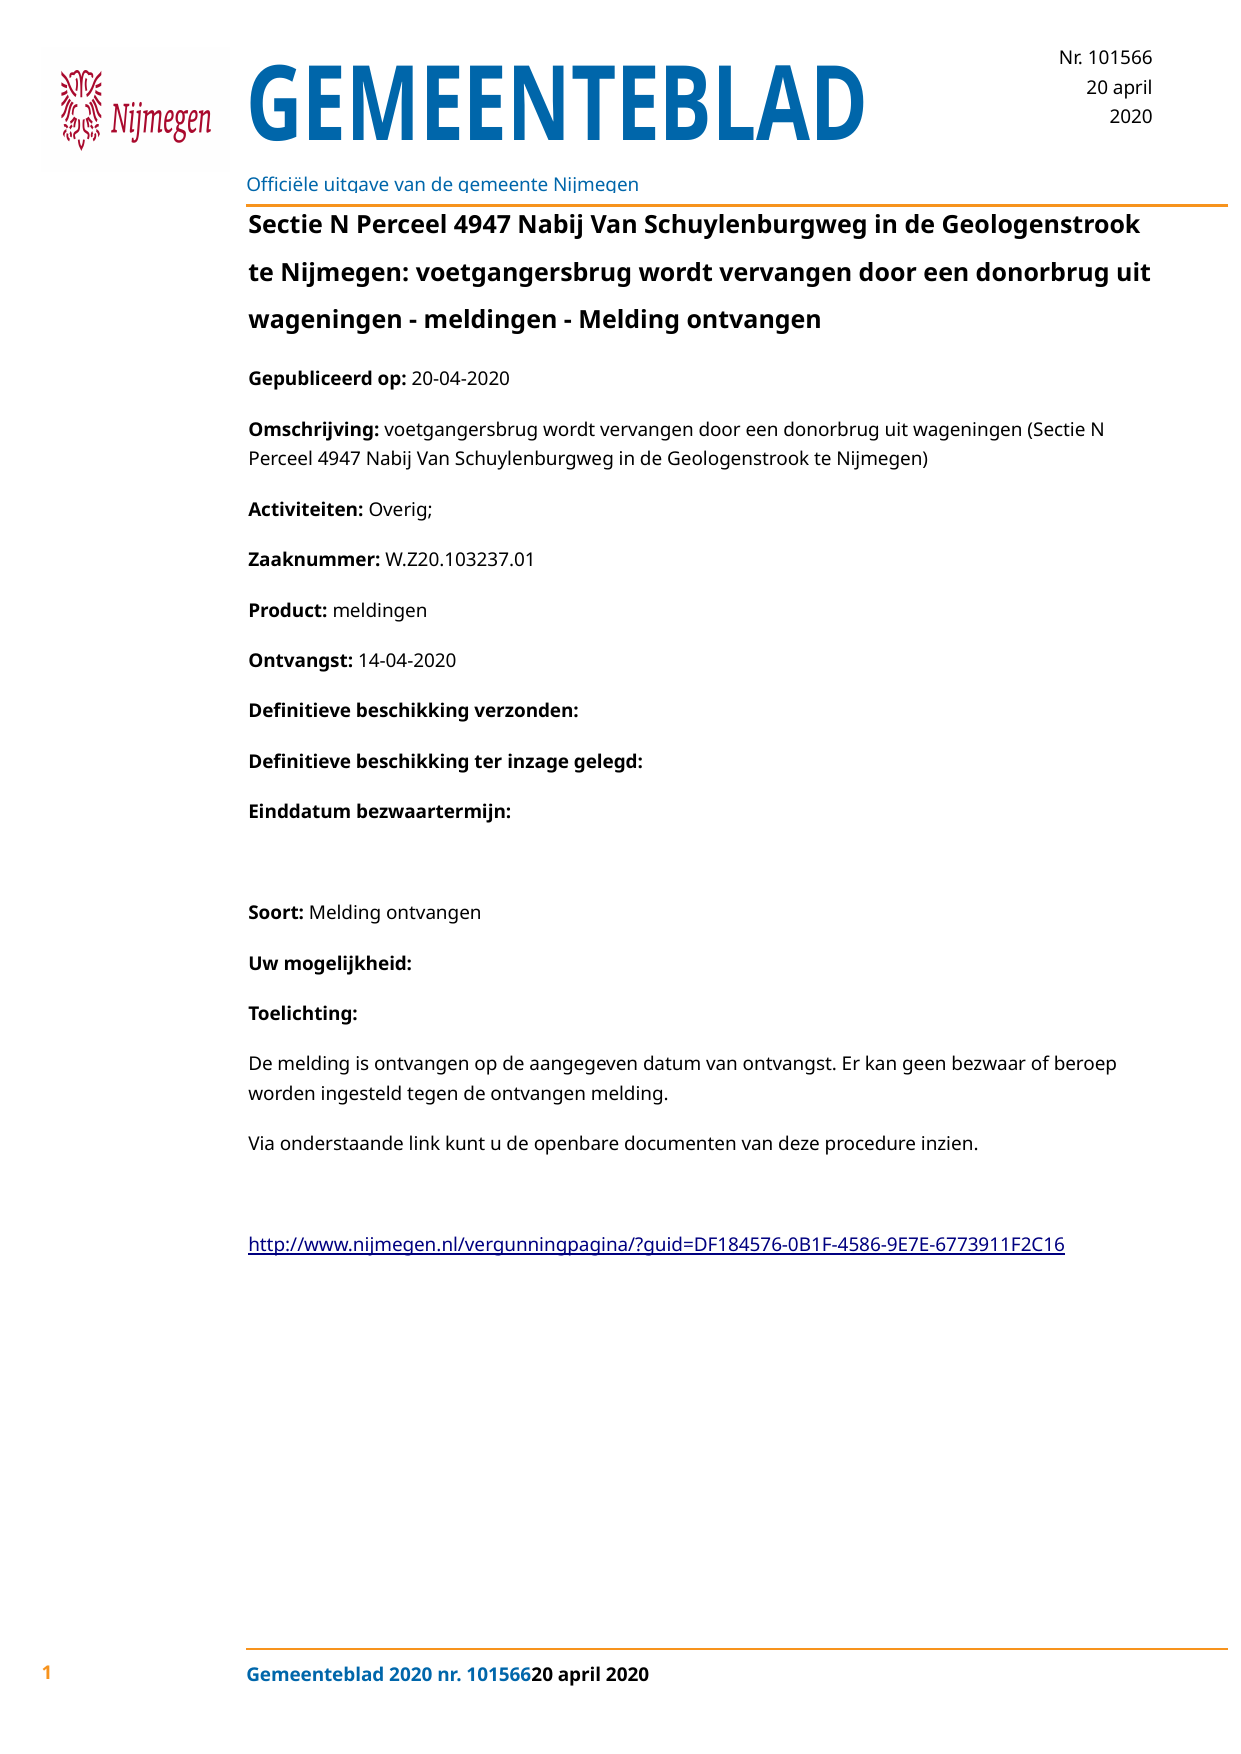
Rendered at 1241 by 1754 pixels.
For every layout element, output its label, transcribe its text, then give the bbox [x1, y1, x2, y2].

text Definitieve beschikking ter inzage gelegd: [248, 748, 1152, 774]
text Via onderstaande link kunt u de openbare documenten van deze procedure inzien. [248, 1131, 1152, 1156]
text Omschrijving: voetgangersbrug wordt vervangen door een donorbrug uit wageningen (Sectie N Perceel 4947 Nabij Van Schuylenburgweg in de Geologenstrook te Nijmegen) [248, 416, 1152, 471]
text Einddatum bezwaartermijn: [248, 798, 1152, 824]
text Definitieve beschikking verzonden: [248, 698, 1152, 723]
text Toelichting: [248, 1000, 1152, 1026]
text Activiteiten: Overig; [248, 496, 1152, 522]
text Zaaknummer: W.Z20.103237.01 [248, 546, 1152, 572]
picture [41, 47, 231, 172]
text Uw mogelijkheid: [248, 950, 1152, 975]
text http://www.nijmegen.nl/vergunningpagina/?guid=DF184576-0B1F-4586-9E7E-6773911F2C16 [248, 1231, 1152, 1257]
text Ontvangst: 14-04-2020 [248, 647, 1152, 673]
text De melding is ontvangen op de aangegeven datum van ontvangst. Er kan geen bezwaar of beroep worden ingesteld tegen de ontvangen melding. [248, 1051, 1152, 1106]
text Sectie N Perceel 4947 Nabij Van Schuylenburgweg in de Geologenstrook te Nijmegen: voetgangersbrug wordt vervangen door een donorbrug uit wageningen - meldingen - Melding ontvangen [248, 207, 1152, 336]
text Gepubliceerd op: 20-04-2020 [248, 366, 1152, 391]
text Soort: Melding ontvangen [248, 899, 1152, 925]
text Product: meldingen [248, 597, 1152, 622]
